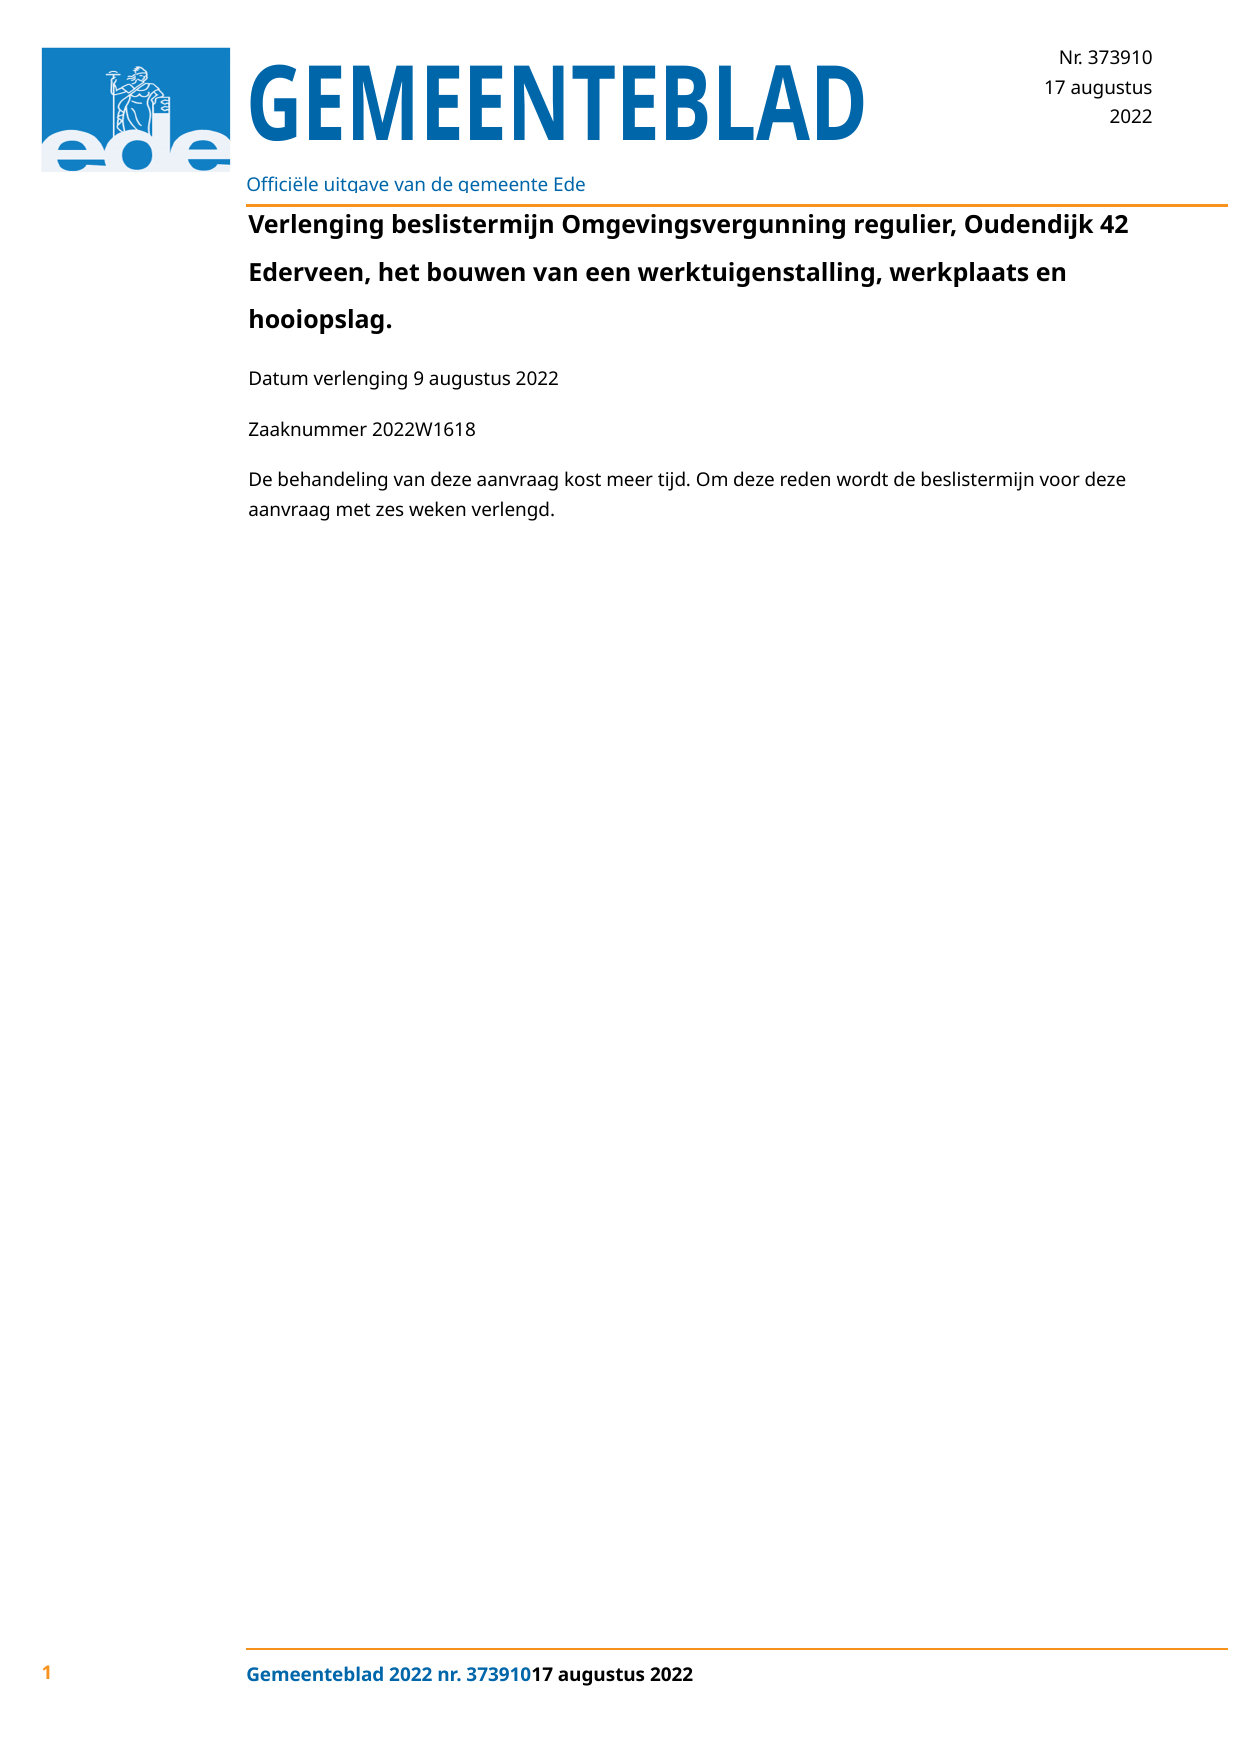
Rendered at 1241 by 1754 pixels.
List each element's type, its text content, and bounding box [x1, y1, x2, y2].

text De behandeling van deze aanvraag kost meer tijd. Om deze reden wordt de beslistermijn voor deze aanvraag met zes weken verlengd. [248, 466, 1152, 522]
text Zaaknummer 2022W1618 [248, 416, 1152, 442]
text Verlenging beslistermijn Omgevingsvergunning regulier, Oudendijk 42 Ederveen, het bouwen van een werktuigenstalling, werkplaats en hooiopslag. [248, 207, 1152, 336]
text Datum verlenging 9 augustus 2022 [248, 366, 1152, 391]
picture [41, 47, 231, 172]
